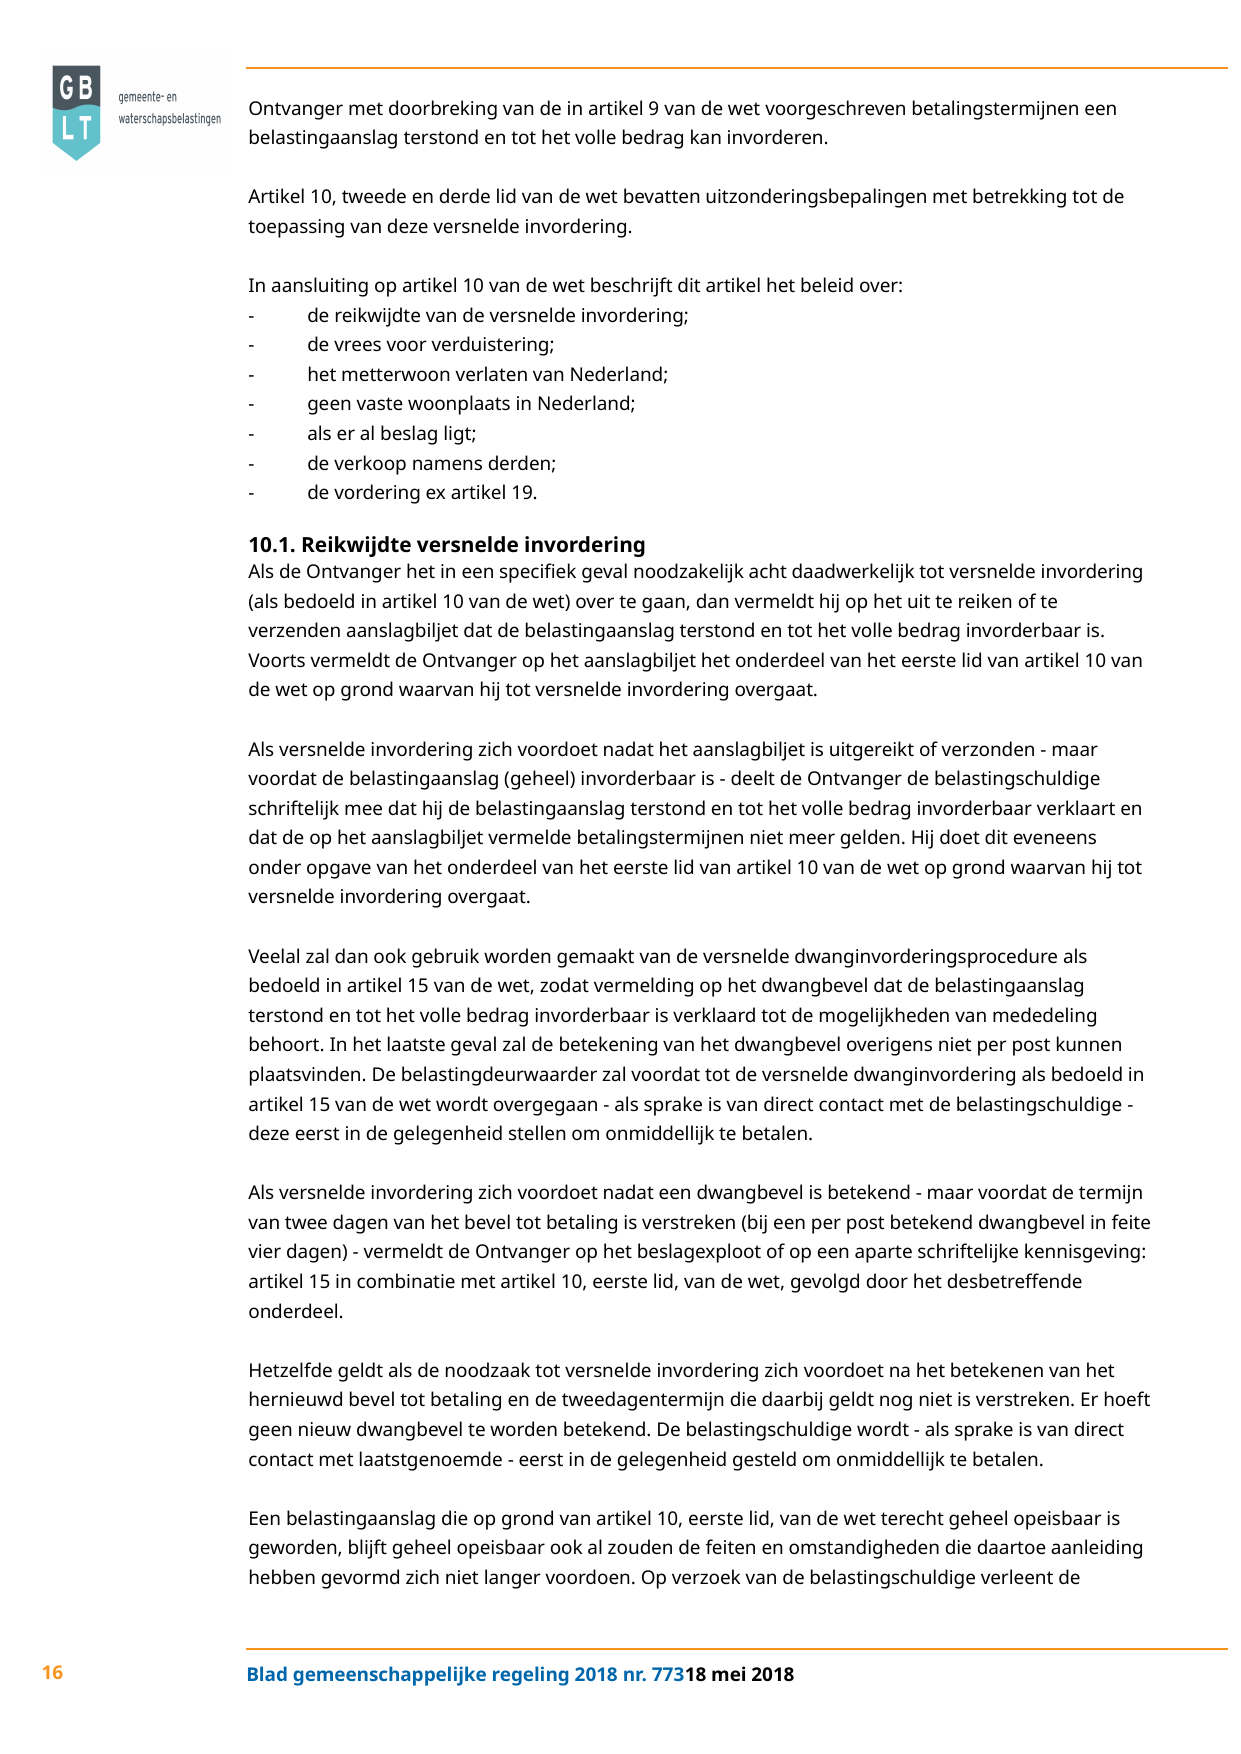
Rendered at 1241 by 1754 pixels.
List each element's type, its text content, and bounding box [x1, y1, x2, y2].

text Artikel 10, tweede en derde lid van de wet bevatten uitzonderingsbepalingen met betrekking tot de toepassing van deze versnelde invordering. [248, 183, 1152, 239]
text Als versnelde invordering zich voordoet nadat het aanslagbiljet is uitgereikt of verzonden - maar voordat de belastingaanslag (geheel) invorderbaar is - deelt de Ontvanger de belastingschuldige schriftelijk mee dat hij de belastingaanslag terstond en tot het volle bedrag invorderbaar verklaart en dat de op het aanslagbiljet vermelde betalingstermijnen niet meer gelden. Hij doet dit eveneens onder opgave van het onderdeel van het eerste lid van artikel 10 van de wet op grond waarvan hij tot versnelde invordering overgaat. [248, 736, 1152, 909]
text Veelal zal dan ook gebruik worden gemaakt van de versnelde dwanginvorderingsprocedure als bedoeld in artikel 15 van de wet, zodat vermelding op het dwangbevel dat de belastingaanslag terstond en tot het volle bedrag invorderbaar is verklaard tot de mogelijkheden van mededeling behoort. In het laatste geval zal de betekening van het dwangbevel overigens niet per post kunnen plaatsvinden. De belastingdeurwaarder zal voordat tot de versnelde dwanginvordering als bedoeld in artikel 15 van de wet wordt overgegaan - als sprake is van direct contact met de belastingschuldige - deze eerst in de gelegenheid stellen om onmiddellijk te betalen. [248, 943, 1152, 1146]
list de vrees voor verduistering; [248, 331, 1152, 357]
list de vordering ex artikel 19. [248, 479, 1152, 505]
text Ontvanger met doorbreking van de in artikel 9 van de wet voorgeschreven betalingstermijnen een belastingaanslag terstond en tot het volle bedrag kan invorderen. [248, 95, 1152, 150]
list geen vaste woonplaats in Nederland; [248, 391, 1152, 416]
text 10.1. Reikwijdte versnelde invordering [248, 530, 1152, 558]
list de reikwijdte van de versnelde invordering; [248, 302, 1152, 328]
text Een belastingaanslag die op grond van artikel 10, eerste lid, van de wet terecht geheel opeisbaar is geworden, blijft geheel opeisbaar ook al zouden de feiten en omstandigheden die daartoe aanleiding hebben gevormd zich niet langer voordoen. Op verzoek van de belastingschuldige verleent de [248, 1505, 1152, 1590]
picture [41, 47, 231, 172]
text Als versnelde invordering zich voordoet nadat een dwangbevel is betekend - maar voordat de termijn van twee dagen van het bevel tot betaling is verstreken (bij een per post betekend dwangbevel in feite vier dagen) - vermeldt de Ontvanger op het beslagexploot of op een aparte schriftelijke kennisgeving: artikel 15 in combinatie met artikel 10, eerste lid, van de wet, gevolgd door het desbetreffende onderdeel. [248, 1179, 1152, 1323]
list als er al beslag ligt; [248, 420, 1152, 446]
text Hetzelfde geldt als de noodzaak tot versnelde invordering zich voordoet na het betekenen van het hernieuwd bevel tot betaling en de tweedagentermijn die daarbij geldt nog niet is verstreken. Er hoeft geen nieuw dwangbevel te worden betekend. De belastingschuldige wordt - als sprake is van direct contact met laatstgenoemde - eerst in de gelegenheid gesteld om onmiddellijk te betalen. [248, 1357, 1152, 1471]
list het metterwoon verlaten van Nederland; [248, 361, 1152, 387]
text In aansluiting op artikel 10 van de wet beschrijft dit artikel het beleid over: [248, 272, 1152, 298]
text Als de Ontvanger het in een specifiek geval noodzakelijk acht daadwerkelijk tot versnelde invordering (als bedoeld in artikel 10 van de wet) over te gaan, dan vermeldt hij op het uit te reiken of te verzenden aanslagbiljet dat de belastingaanslag terstond en tot het volle bedrag invorderbaar is. Voorts vermeldt de Ontvanger op het aanslagbiljet het onderdeel van het eerste lid van artikel 10 van de wet op grond waarvan hij tot versnelde invordering overgaat. [248, 558, 1152, 702]
list de verkoop namens derden; [248, 450, 1152, 476]
